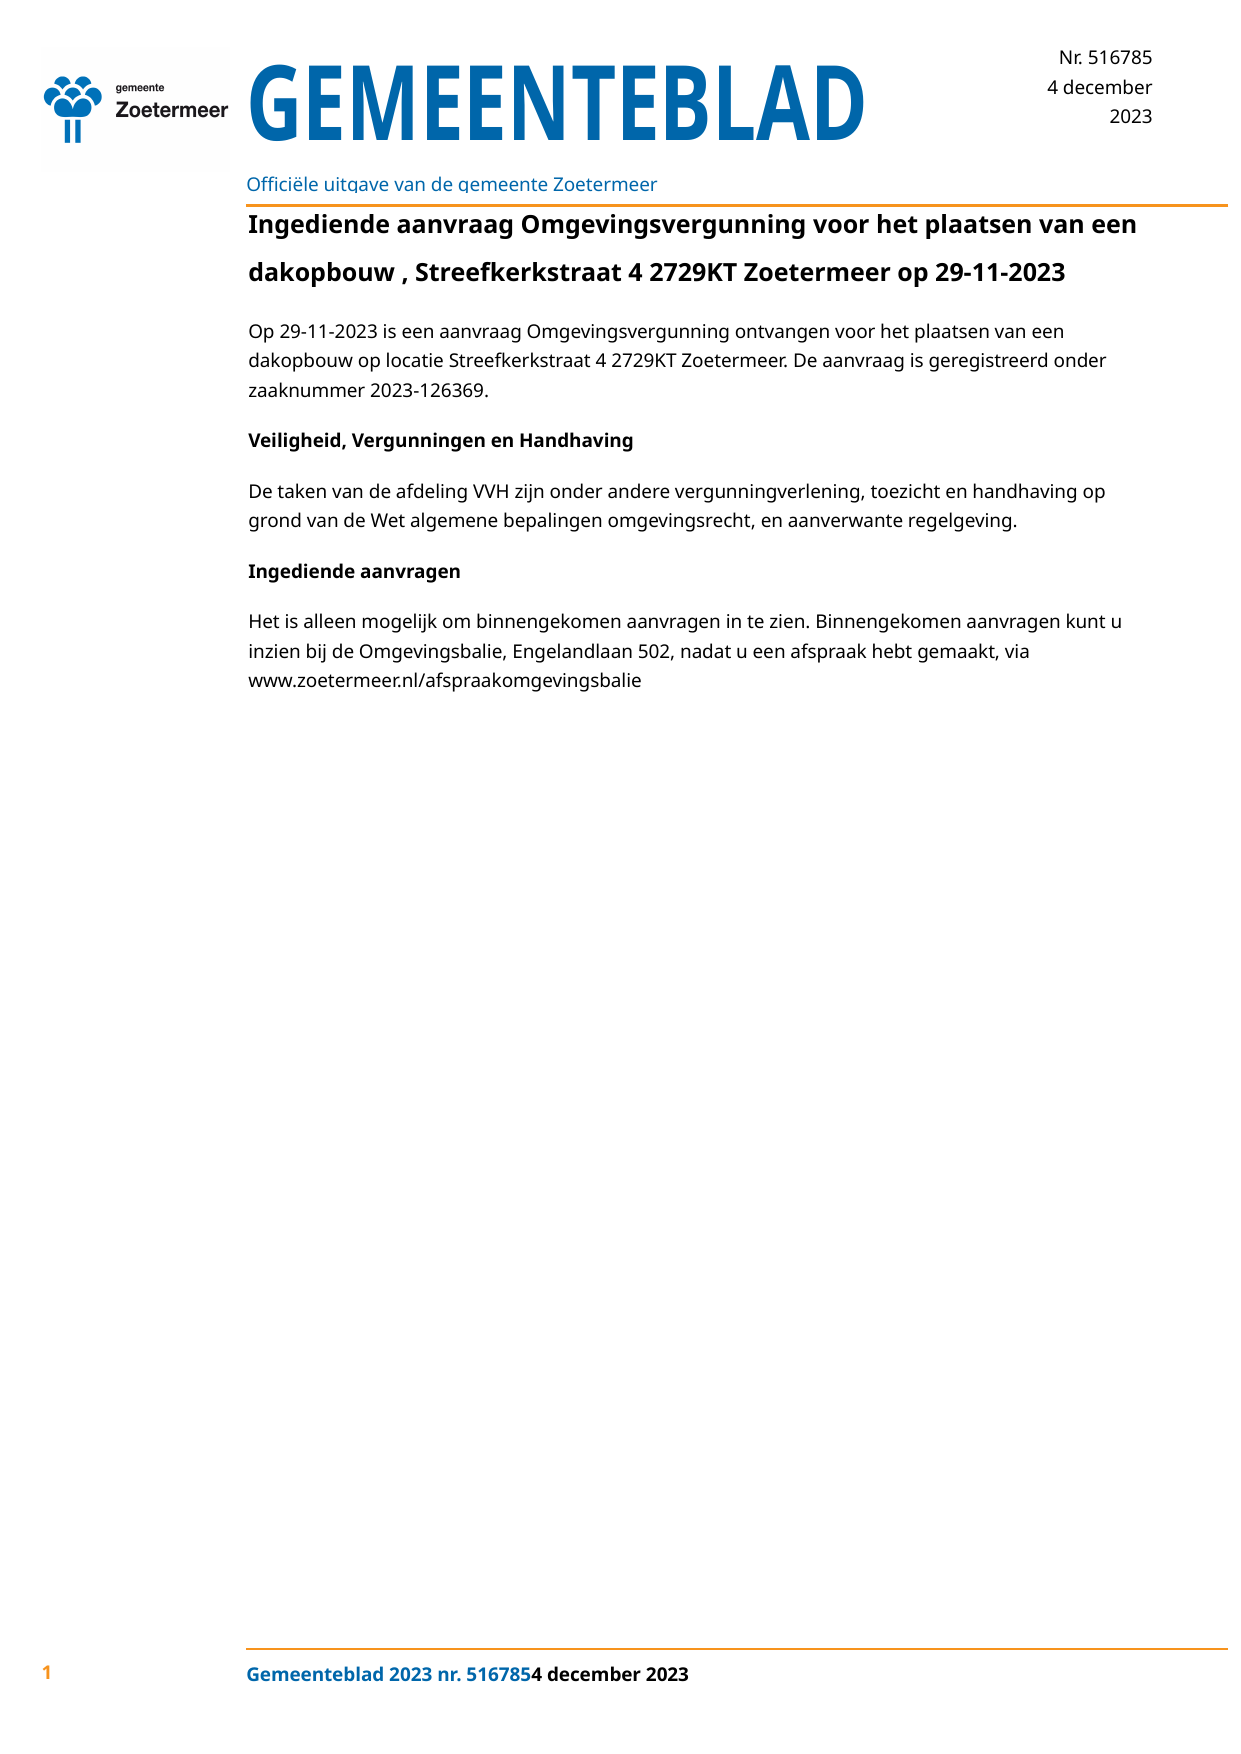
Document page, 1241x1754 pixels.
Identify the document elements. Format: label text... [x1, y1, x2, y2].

text Ingediende aanvragen [248, 558, 1152, 584]
text Ingediende aanvraag Omgevingsvergunning voor het plaatsen van een dakopbouw , Streefkerkstraat 4 2729KT Zoetermeer op 29-11-2023 [248, 207, 1152, 288]
text Op 29-11-2023 is een aanvraag Omgevingsvergunning ontvangen voor het plaatsen van een dakopbouw op locatie Streefkerkstraat 4 2729KT Zoetermeer. De aanvraag is geregistreerd onder zaaknummer 2023-126369. [248, 318, 1152, 403]
text Veiligheid, Vergunningen en Handhaving [248, 427, 1152, 453]
text De taken van de afdeling VVH zijn onder andere vergunningverlening, toezicht en handhaving op grond van de Wet algemene bepalingen omgevingsrecht, en aanverwante regelgeving. [248, 478, 1152, 533]
picture [41, 47, 231, 172]
text Het is alleen mogelijk om binnengekomen aanvragen in te zien. Binnengekomen aanvragen kunt u inzien bij de Omgevingsbalie, Engelandlaan 502, nadat u een afspraak hebt gemaakt, via www.zoetermeer.nl/afspraakomgevingsbalie [248, 608, 1152, 693]
